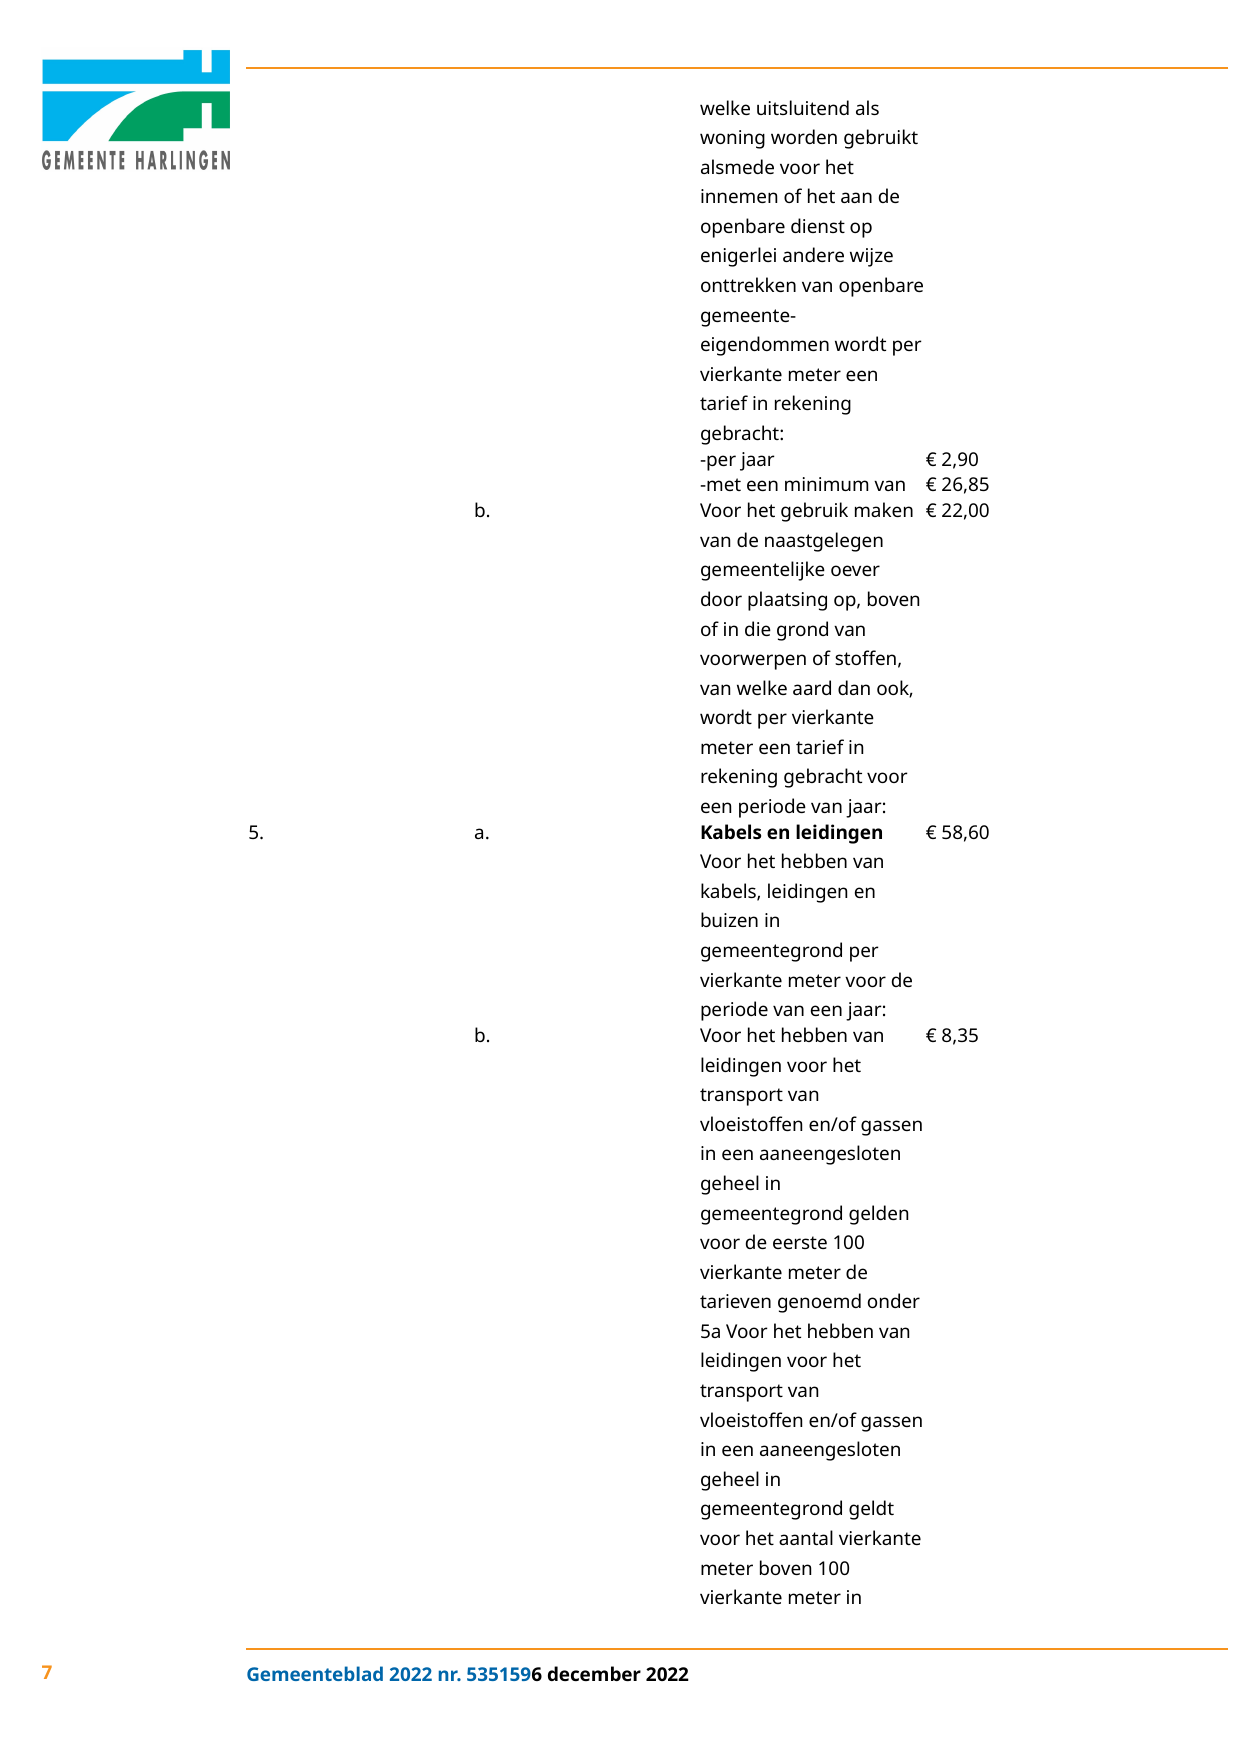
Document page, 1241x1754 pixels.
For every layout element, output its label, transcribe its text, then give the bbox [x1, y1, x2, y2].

table_cell a. [474, 819, 700, 1022]
table_cell [474, 446, 700, 472]
table_cell € 2,90 [926, 446, 1152, 472]
table_cell [248, 498, 474, 819]
table_cell € 26,85 [926, 472, 1152, 497]
table_cell b. [474, 1022, 700, 1610]
picture [41, 47, 231, 172]
table_cell 5. [248, 819, 474, 1022]
table_cell [248, 446, 474, 472]
table_cell € 22,00 [926, 498, 1152, 819]
table_cell [248, 95, 474, 446]
table_cell -met een minimum van [700, 472, 926, 497]
table_cell [248, 1022, 474, 1610]
table_cell Voor het hebben van leidingen voor het transport van vloeistoffen en/of gassen in een aaneengesloten geheel in gemeentegrond gelden voor de eerste 100 vierkante meter de tarieven genoemd onder 5a Voor het hebben van leidingen voor het transport van vloeistoffen en/of gassen in een aaneengesloten geheel in gemeentegrond geldt voor het aantal vierkante meter boven 100 vierkante meter in [700, 1022, 926, 1610]
table_cell [474, 472, 700, 497]
table_cell welke uitsluitend als woning worden gebruikt alsmede voor het innemen of het aan de openbare dienst op enigerlei andere wijze onttrekken van openbare gemeente-eigendommen wordt per vierkante meter een tarief in rekening gebracht: [700, 95, 926, 446]
table_cell [248, 472, 474, 497]
table_cell € 58,60 [926, 819, 1152, 1022]
table_cell Kabels en leidingen Voor het hebben van kabels, leidingen en buizen in gemeentegrond per vierkante meter voor de periode van een jaar: [700, 819, 926, 1022]
table_cell Voor het gebruik maken van de naastgelegen gemeentelijke oever door plaatsing op, boven of in die grond van voorwerpen of stoffen, van welke aard dan ook, wordt per vierkante meter een tarief in rekening gebracht voor een periode van jaar: [700, 498, 926, 819]
table_cell € 8,35 [926, 1022, 1152, 1610]
table_cell [926, 95, 1152, 446]
table_cell -per jaar [700, 446, 926, 472]
table_cell b. [474, 498, 700, 819]
table_cell [474, 95, 700, 446]
